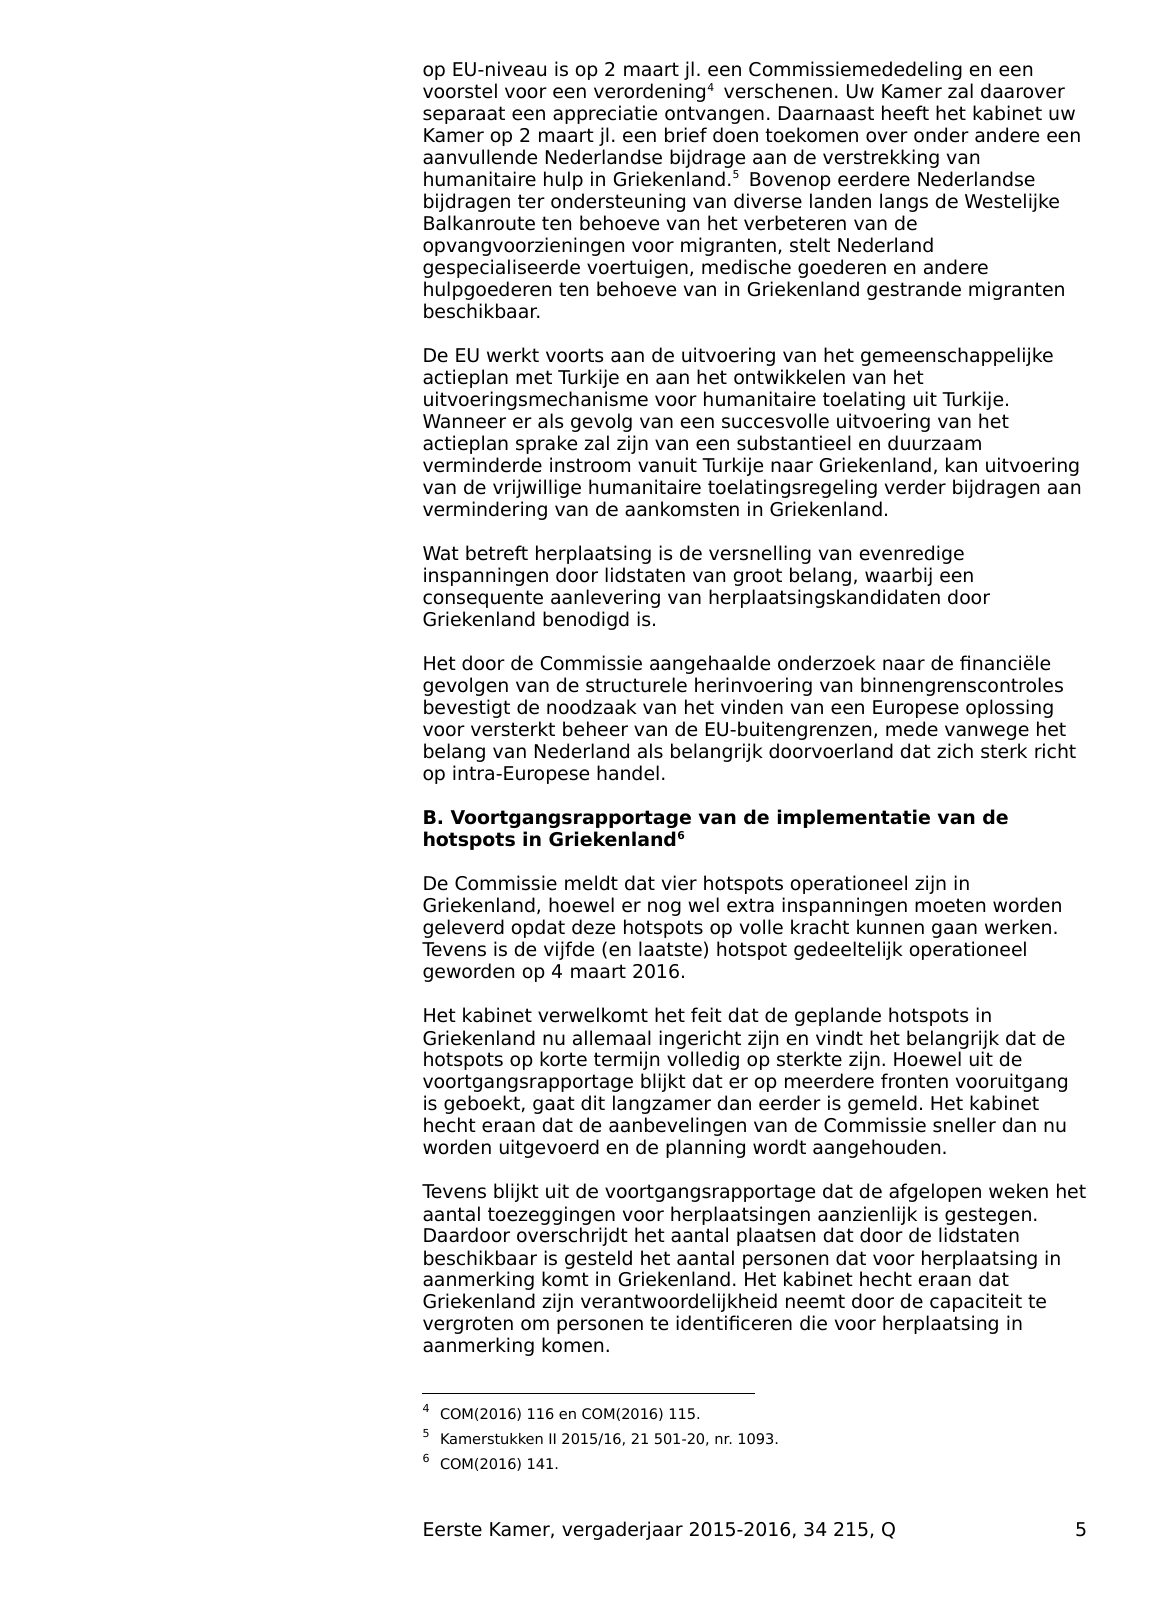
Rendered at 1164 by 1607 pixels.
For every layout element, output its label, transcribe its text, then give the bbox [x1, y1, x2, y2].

text Kamerstukken II 2015/16, 21 501-20, nr. 1093. [422, 1427, 1087, 1449]
subtitle B. Voortgangsrapportage van de implementatie van de hotspots in Griekenland [422, 807, 1087, 851]
text De Commissie meldt dat vier hotspots operationeel zijn in Griekenland, hoewel er nog wel extra inspanningen moeten worden geleverd opdat deze hotspots op volle kracht kunnen gaan werken. Tevens is de vijfde (en laatste) hotspot gedeeltelijk operationeel geworden op 4 maart 2016. [422, 873, 1087, 983]
text Tevens blijkt uit de voortgangsrapportage dat de afgelopen weken het aantal toezeggingen voor herplaatsingen aanzienlijk is gestegen. Daardoor overschrijdt het aantal plaatsen dat door de lidstaten beschikbaar is gesteld het aantal personen dat voor herplaatsing in aanmerking komt in Griekenland. Het kabinet hecht eraan dat Griekenland zijn verantwoordelijkheid neemt door de capaciteit te vergroten om personen te identificeren die voor herplaatsing in aanmerking komen. [422, 1181, 1087, 1357]
text Het door de Commissie aangehaalde onderzoek naar de financiële gevolgen van de structurele herinvoering van binnengrenscontroles bevestigt de noodzaak van het vinden van een Europese oplossing voor versterkt beheer van de EU-buitengrenzen, mede vanwege het belang van Nederland als belangrijk doorvoerland dat zich sterk richt op intra-Europese handel. [422, 653, 1087, 785]
text COM(2016) 141. [422, 1452, 1087, 1474]
text De EU werkt voorts aan de uitvoering van het gemeenschappelijke actieplan met Turkije en aan het ontwikkelen van het uitvoeringsmechanisme voor humanitaire toelating uit Turkije. Wanneer er als gevolg van een succesvolle uitvoering van het actieplan sprake zal zijn van een substantieel en duurzaam verminderde instroom vanuit Turkije naar Griekenland, kan uitvoering van de vrijwillige humanitaire toelatingsregeling verder bijdragen aan vermindering van de aankomsten in Griekenland. [422, 345, 1087, 521]
text op EU-niveau is op 2 maart jl. een Commissiemededeling en een voorstel voor een verordening verschenen. Uw Kamer zal daarover separaat een appreciatie ontvangen. Daarnaast heeft het kabinet uw Kamer op 2 maart jl. een brief doen toekomen over onder andere een aanvullende Nederlandse bijdrage aan de verstrekking van humanitaire hulp in Griekenland. Bovenop eerdere Nederlandse bijdragen ter ondersteuning van diverse landen langs de Westelijke Balkanroute ten behoeve van het verbeteren van de opvangvoorzieningen voor migranten, stelt Nederland gespecialiseerde voertuigen, medische goederen en andere hulpgoederen ten behoeve van in Griekenland gestrande migranten beschikbaar. [422, 59, 1087, 323]
text COM(2016) 116 en COM(2016) 115. [422, 1402, 1087, 1424]
text Wat betreft herplaatsing is de versnelling van evenredige inspanningen door lidstaten van groot belang, waarbij een consequente aanlevering van herplaatsingskandidaten door Griekenland benodigd is. [422, 543, 1087, 631]
text Het kabinet verwelkomt het feit dat de geplande hotspots in Griekenland nu allemaal ingericht zijn en vindt het belangrijk dat de hotspots op korte termijn volledig op sterkte zijn. Hoewel uit de voortgangsrapportage blijkt dat er op meerdere fronten vooruitgang is geboekt, gaat dit langzamer dan eerder is gemeld. Het kabinet hecht eraan dat de aanbevelingen van de Commissie sneller dan nu worden uitgevoerd en de planning wordt aangehouden. [422, 1005, 1087, 1159]
